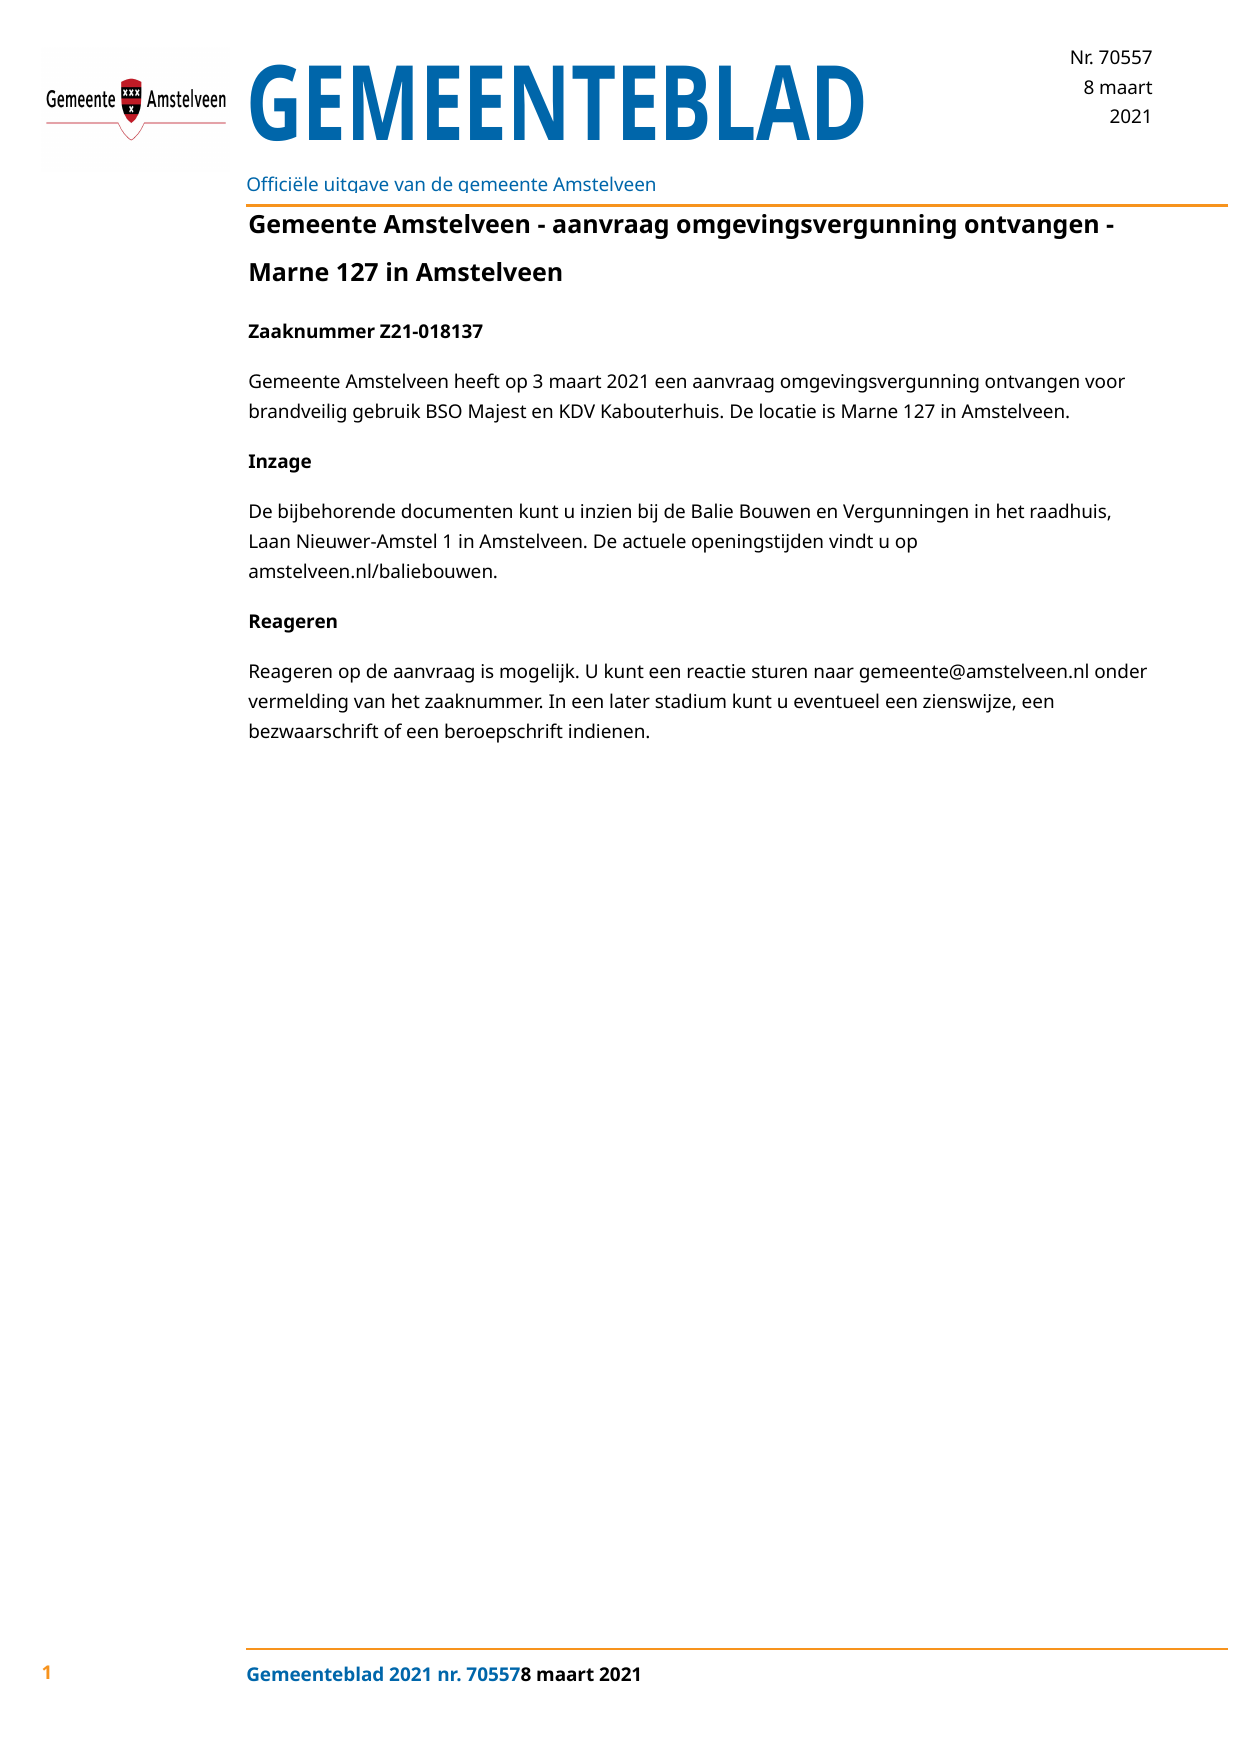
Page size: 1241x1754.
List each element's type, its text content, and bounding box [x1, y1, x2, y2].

text Gemeente Amstelveen heeft op 3 maart 2021 een aanvraag omgevingsvergunning ontvangen voor brandveilig gebruik BSO Majest en KDV Kabouterhuis. De locatie is Marne 127 in Amstelveen. [248, 368, 1152, 424]
text Zaaknummer Z21-018137 [248, 318, 1152, 344]
picture [41, 47, 231, 172]
text De bijbehorende documenten kunt u inzien bij de Balie Bouwen en Vergunningen in het raadhuis, Laan Nieuwer-Amstel 1 in Amstelveen. De actuele openingstijden vindt u op amstelveen.nl/baliebouwen. [248, 499, 1152, 584]
text Inzage [248, 448, 1152, 474]
text Reageren op de aanvraag is mogelijk. U kunt een reactie sturen naar gemeente@amstelveen.nl onder vermelding van het zaaknummer. In een later stadium kunt u eventueel een zienswijze, een bezwaarschrift of een beroepschrift indienen. [248, 659, 1152, 744]
text Reageren [248, 608, 1152, 634]
text Gemeente Amstelveen - aanvraag omgevingsvergunning ontvangen - Marne 127 in Amstelveen [248, 207, 1152, 288]
